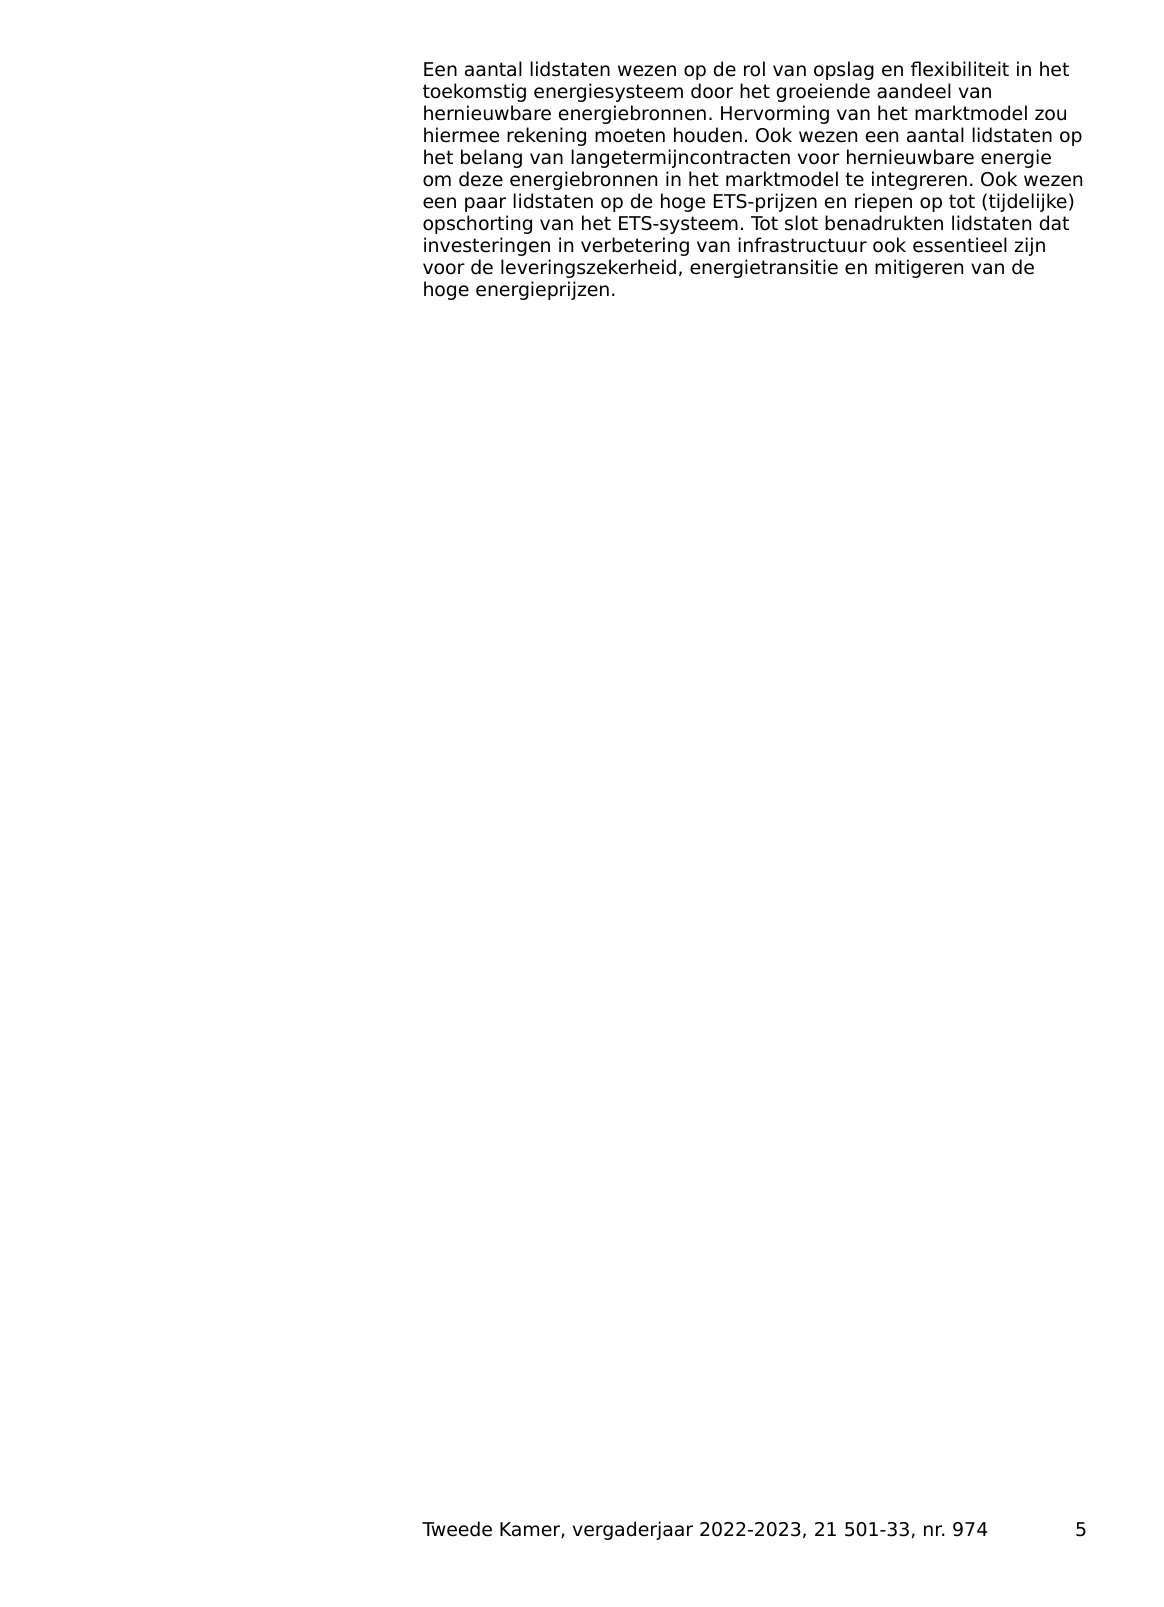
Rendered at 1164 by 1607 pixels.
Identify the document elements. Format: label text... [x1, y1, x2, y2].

text Een aantal lidstaten wezen op de rol van opslag en flexibiliteit in het toekomstig energiesysteem door het groeiende aandeel van hernieuwbare energiebronnen. Hervorming van het marktmodel zou hiermee rekening moeten houden. Ook wezen een aantal lidstaten op het belang van langetermijncontracten voor hernieuwbare energie om deze energiebronnen in het marktmodel te integreren. Ook wezen een paar lidstaten op de hoge ETS-prijzen en riepen op tot (tijdelijke) opschorting van het ETS-systeem. Tot slot benadrukten lidstaten dat investeringen in verbetering van infrastructuur ook essentieel zijn voor de leveringszekerheid, energietransitie en mitigeren van de hoge energieprijzen. [422, 59, 1087, 301]
